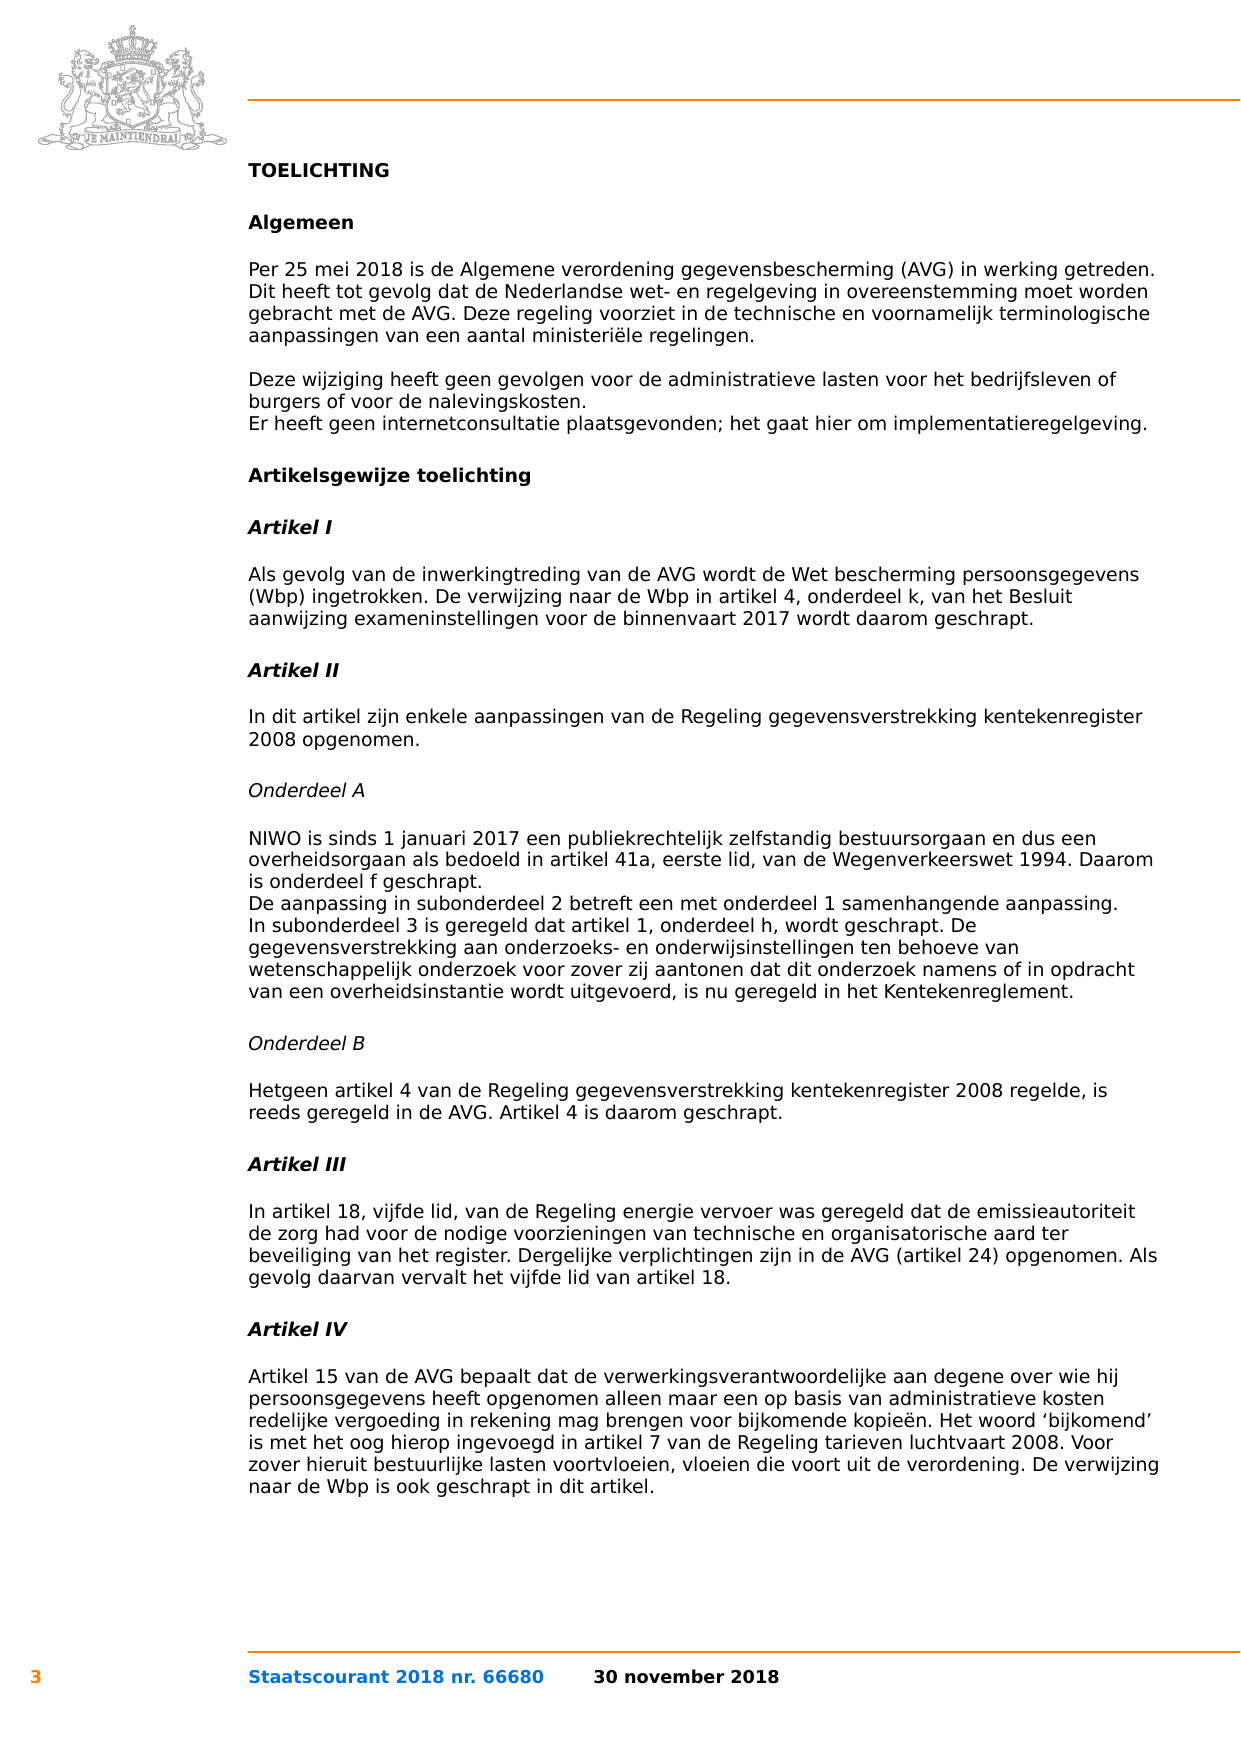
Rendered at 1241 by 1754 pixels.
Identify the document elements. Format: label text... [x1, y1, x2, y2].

subtitle Artikel I [248, 517, 1163, 538]
text Artikel 15 van de AVG bepaalt dat de verwerkingsverantwoordelijke aan degene over wie hij persoonsgegevens heeft opgenomen alleen maar een op basis van administratieve kosten redelijke vergoeding in rekening mag brengen voor bijkomende kopieën. Het woord ‘bijkomend’ is met het oog hierop ingevoegd in artikel 7 van de Regeling tarieven luchtvaart 2008. Voor zover hieruit bestuurlijke lasten voortvloeien, vloeien die voort uit de verordening. De verwijzing naar de Wbp is ook geschrapt in dit artikel. [248, 1366, 1163, 1498]
text Er heeft geen internetconsultatie plaatsgevonden; het gaat hier om implementatieregelgeving. [248, 413, 1163, 434]
subtitle Onderdeel A [248, 780, 1163, 802]
text Als gevolg van de inwerkingtreding van de AVG wordt de Wet bescherming persoonsgegevens (Wbp) ingetrokken. De verwijzing naar de Wbp in artikel 4, onderdeel k, van het Besluit aanwijzing exameninstellingen voor de binnenvaart 2017 wordt daarom geschrapt. [248, 563, 1163, 629]
text In artikel 18, vijfde lid, van de Regeling energie vervoer was geregeld dat de emissieautoriteit de zorg had voor de nodige voorzieningen van technische en organisatorische aard ter beveiliging van het register. Dergelijke verplichtingen zijn in de AVG (artikel 24) opgenomen. Als gevolg daarvan vervalt het vijfde lid van artikel 18. [248, 1201, 1163, 1289]
picture [38, 25, 227, 150]
text Hetgeen artikel 4 van de Regeling gegevensverstrekking kentekenregister 2008 regelde, is reeds geregeld in de AVG. Artikel 4 is daarom geschrapt. [248, 1080, 1163, 1124]
subtitle Artikelsgewijze toelichting [248, 464, 1163, 487]
subtitle Artikel II [248, 659, 1163, 681]
text De aanpassing in subonderdeel 2 betreft een met onderdeel 1 samenhangende aanpassing. [248, 893, 1163, 915]
text Deze wijziging heeft geen gevolgen voor de administratieve lasten voor het bedrijfsleven of burgers of voor de nalevingskosten. [248, 369, 1163, 413]
text In dit artikel zijn enkele aanpassingen van de Regeling gegevensverstrekking kentekenregister 2008 opgenomen. [248, 706, 1163, 750]
subtitle Onderdeel B [248, 1033, 1163, 1055]
subtitle TOELICHTING [248, 160, 1163, 182]
subtitle Artikel III [248, 1154, 1163, 1176]
text In subonderdeel 3 is geregeld dat artikel 1, onderdeel h, wordt geschrapt. De gegevensverstrekking aan onderzoeks- en onderwijsinstellingen ten behoeve van wetenschappelijk onderzoek voor zover zij aantonen dat dit onderzoek namens of in opdracht van een overheidsinstantie wordt uitgevoerd, is nu geregeld in het Kentekenreglement. [248, 915, 1163, 1003]
subtitle Algemeen [248, 212, 1163, 234]
text Per 25 mei 2018 is de Algemene verordening gegevensbescherming (AVG) in werking getreden. Dit heeft tot gevolg dat de Nederlandse wet- en regelgeving in overeenstemming moet worden gebracht met de AVG. Deze regeling voorziet in de technische en voornamelijk terminologische aanpassingen van een aantal ministeriële regelingen. [248, 259, 1163, 347]
subtitle Artikel IV [248, 1319, 1163, 1341]
text NIWO is sinds 1 januari 2017 een publiekrechtelijk zelfstandig bestuursorgaan en dus een overheidsorgaan als bedoeld in artikel 41a, eerste lid, van de Wegenverkeerswet 1994. Daarom is onderdeel f geschrapt. [248, 827, 1163, 893]
